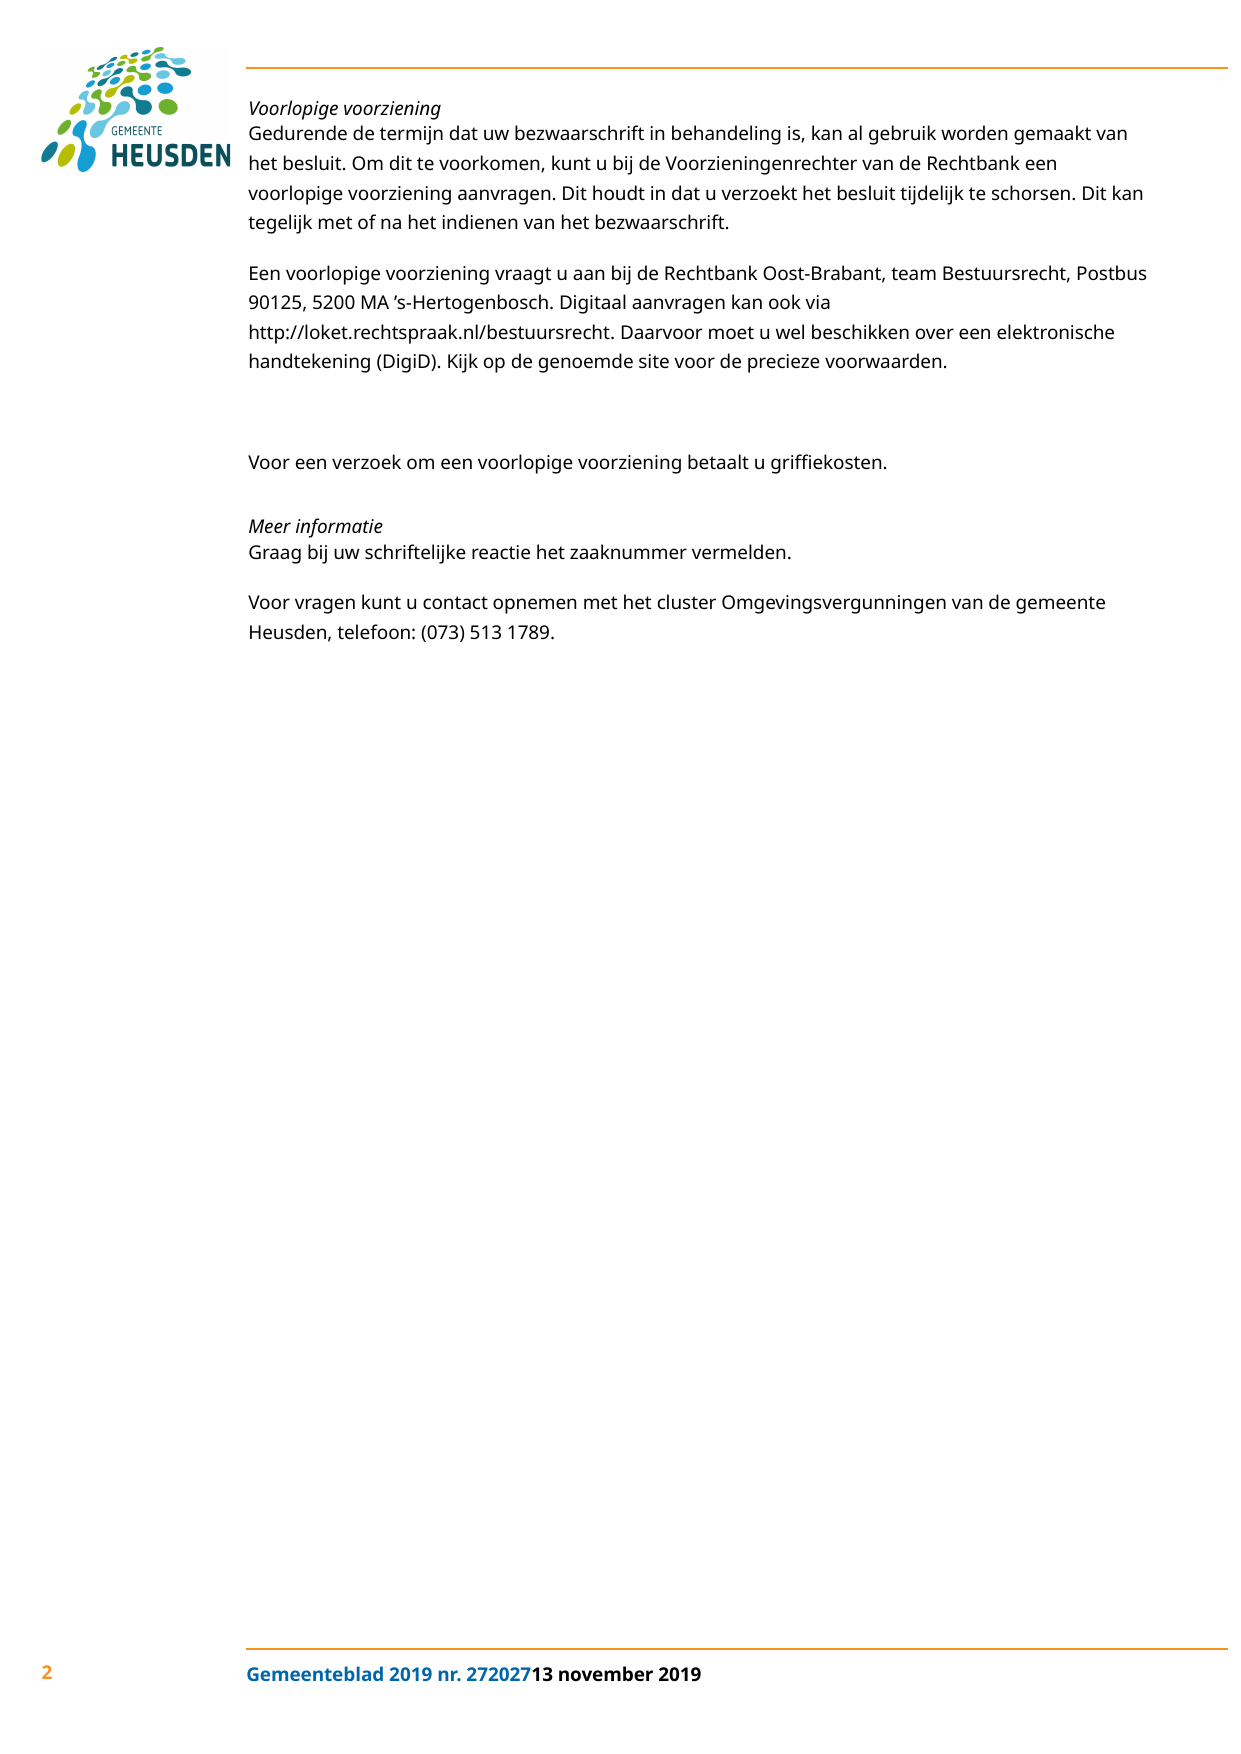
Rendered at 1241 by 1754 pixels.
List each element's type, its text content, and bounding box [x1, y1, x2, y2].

text Gedurende de termijn dat uw bezwaarschrift in behandeling is, kan al gebruik worden gemaakt van het besluit. Om dit te voorkomen, kunt u bij de Voorzieningenrechter van de Rechtbank een voorlopige voorziening aanvragen. Dit houdt in dat u verzoekt het besluit tijdelijk te schorsen. Dit kan tegelijk met of na het indienen van het bezwaarschrift. [248, 121, 1152, 235]
text Voor vragen kunt u contact opnemen met het cluster Omgevingsvergunningen van de gemeente Heusden, telefoon: (073) 513 1789. [248, 589, 1152, 645]
text Meer informatie [248, 513, 1152, 539]
text Voorlopige voorziening [248, 95, 1152, 121]
text Voor een verzoek om een voorlopige voorziening betaalt u griffiekosten. [248, 449, 1152, 475]
picture [41, 47, 231, 172]
text Een voorlopige voorziening vraagt u aan bij de Rechtbank Oost-Brabant, team Bestuursrecht, Postbus 90125, 5200 MA ’s-Hertogenbosch. Digitaal aanvragen kan ook via http://loket.rechtspraak.nl/bestuursrecht. Daarvoor moet u wel beschikken over een elektronische handtekening (DigiD). Kijk op de genoemde site voor de precieze voorwaarden. [248, 260, 1152, 374]
text Graag bij uw schriftelijke reactie het zaaknummer vermelden. [248, 539, 1152, 565]
